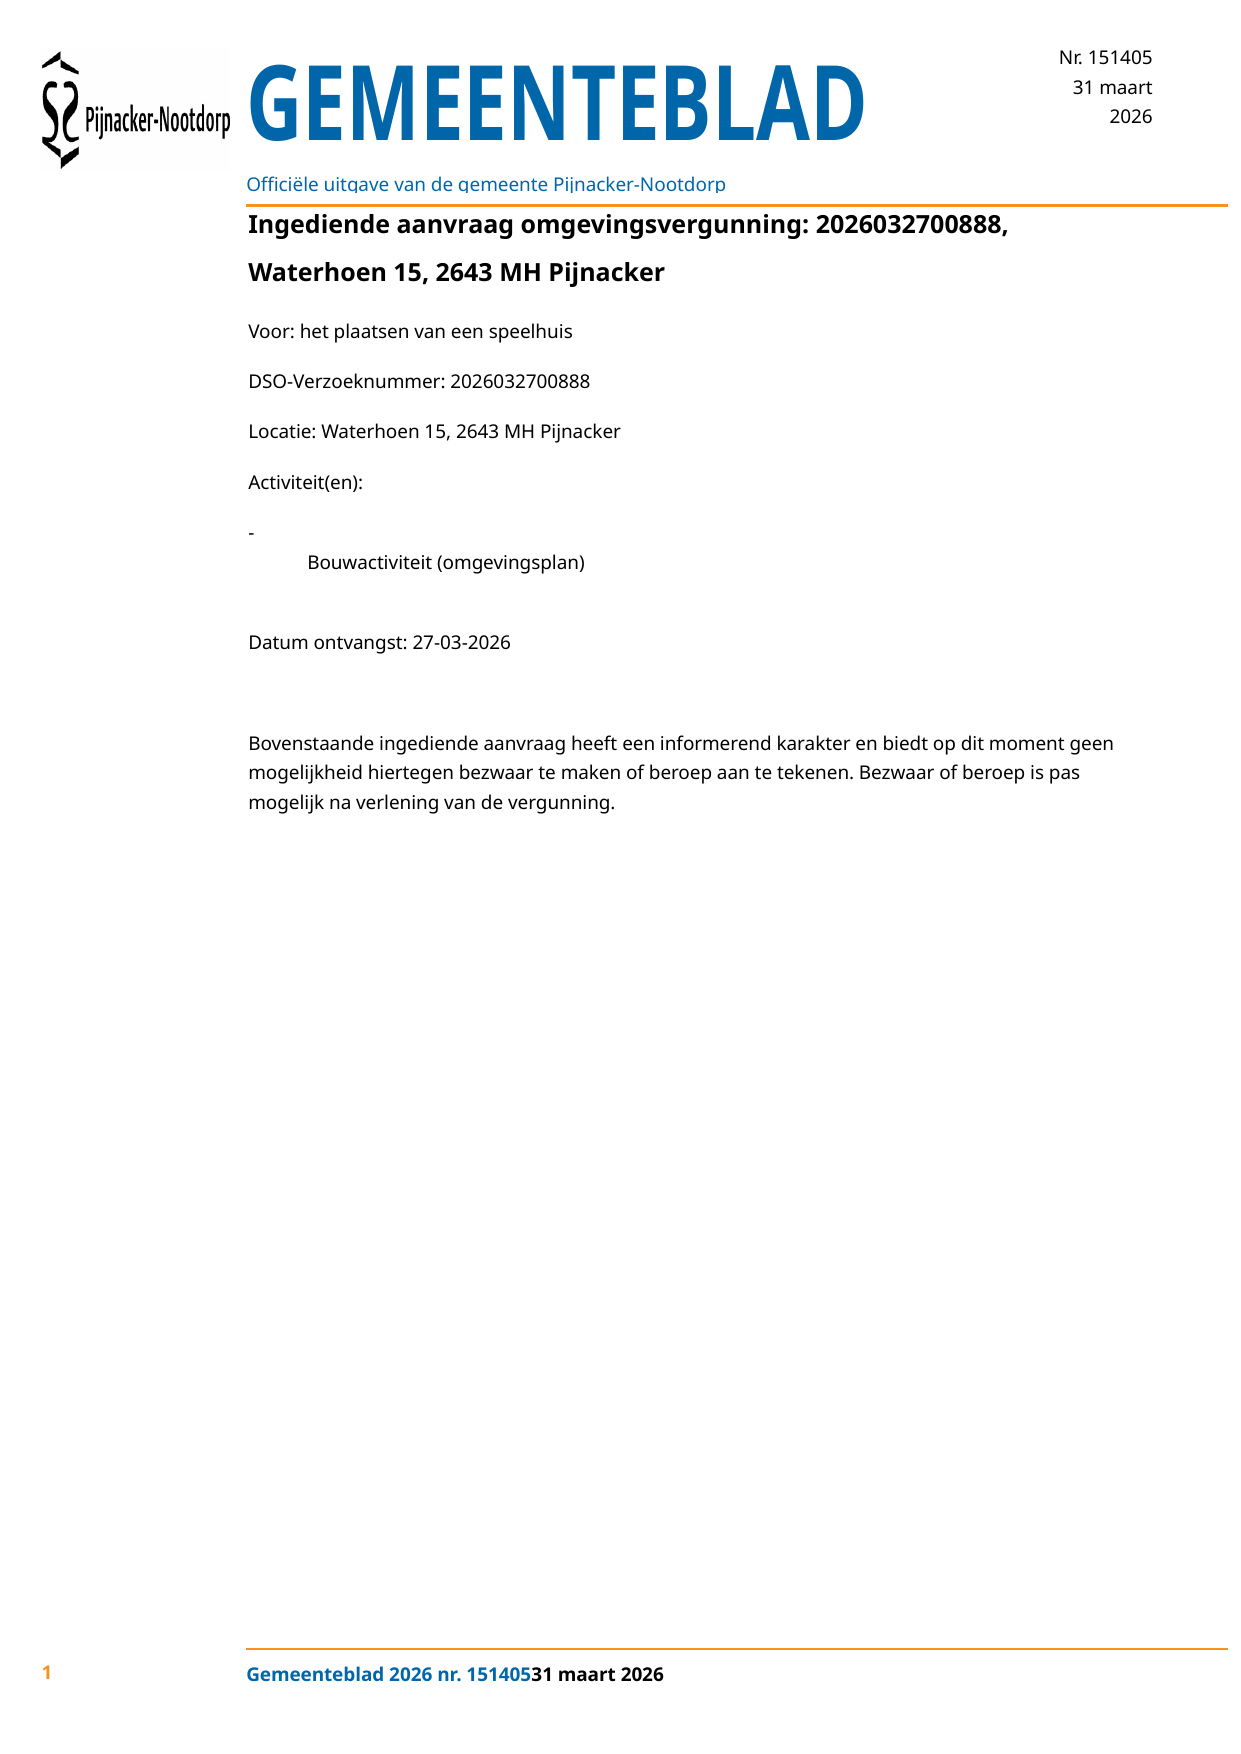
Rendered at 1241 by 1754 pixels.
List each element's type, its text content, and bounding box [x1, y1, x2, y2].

text Locatie: Waterhoen 15, 2643 MH Pijnacker [248, 419, 1152, 444]
picture [41, 47, 231, 172]
text Activiteit(en): [248, 469, 1152, 495]
text Bovenstaande ingediende aanvraag heeft een informerend karakter en biedt op dit moment geen mogelijkheid hiertegen bezwaar te maken of beroep aan te tekenen. Bezwaar of beroep is pas mogelijk na verlening van de vergunning. [248, 730, 1152, 815]
text DSO-Verzoeknummer: 2026032700888 [248, 368, 1152, 394]
list Bouwactiviteit (omgevingsplan) [248, 549, 1152, 575]
text Voor: het plaatsen van een speelhuis [248, 318, 1152, 344]
text Ingediende aanvraag omgevingsvergunning: 2026032700888, Waterhoen 15, 2643 MH Pijnacker [248, 207, 1152, 288]
text Datum ontvangst: 27-03-2026 [248, 629, 1152, 655]
